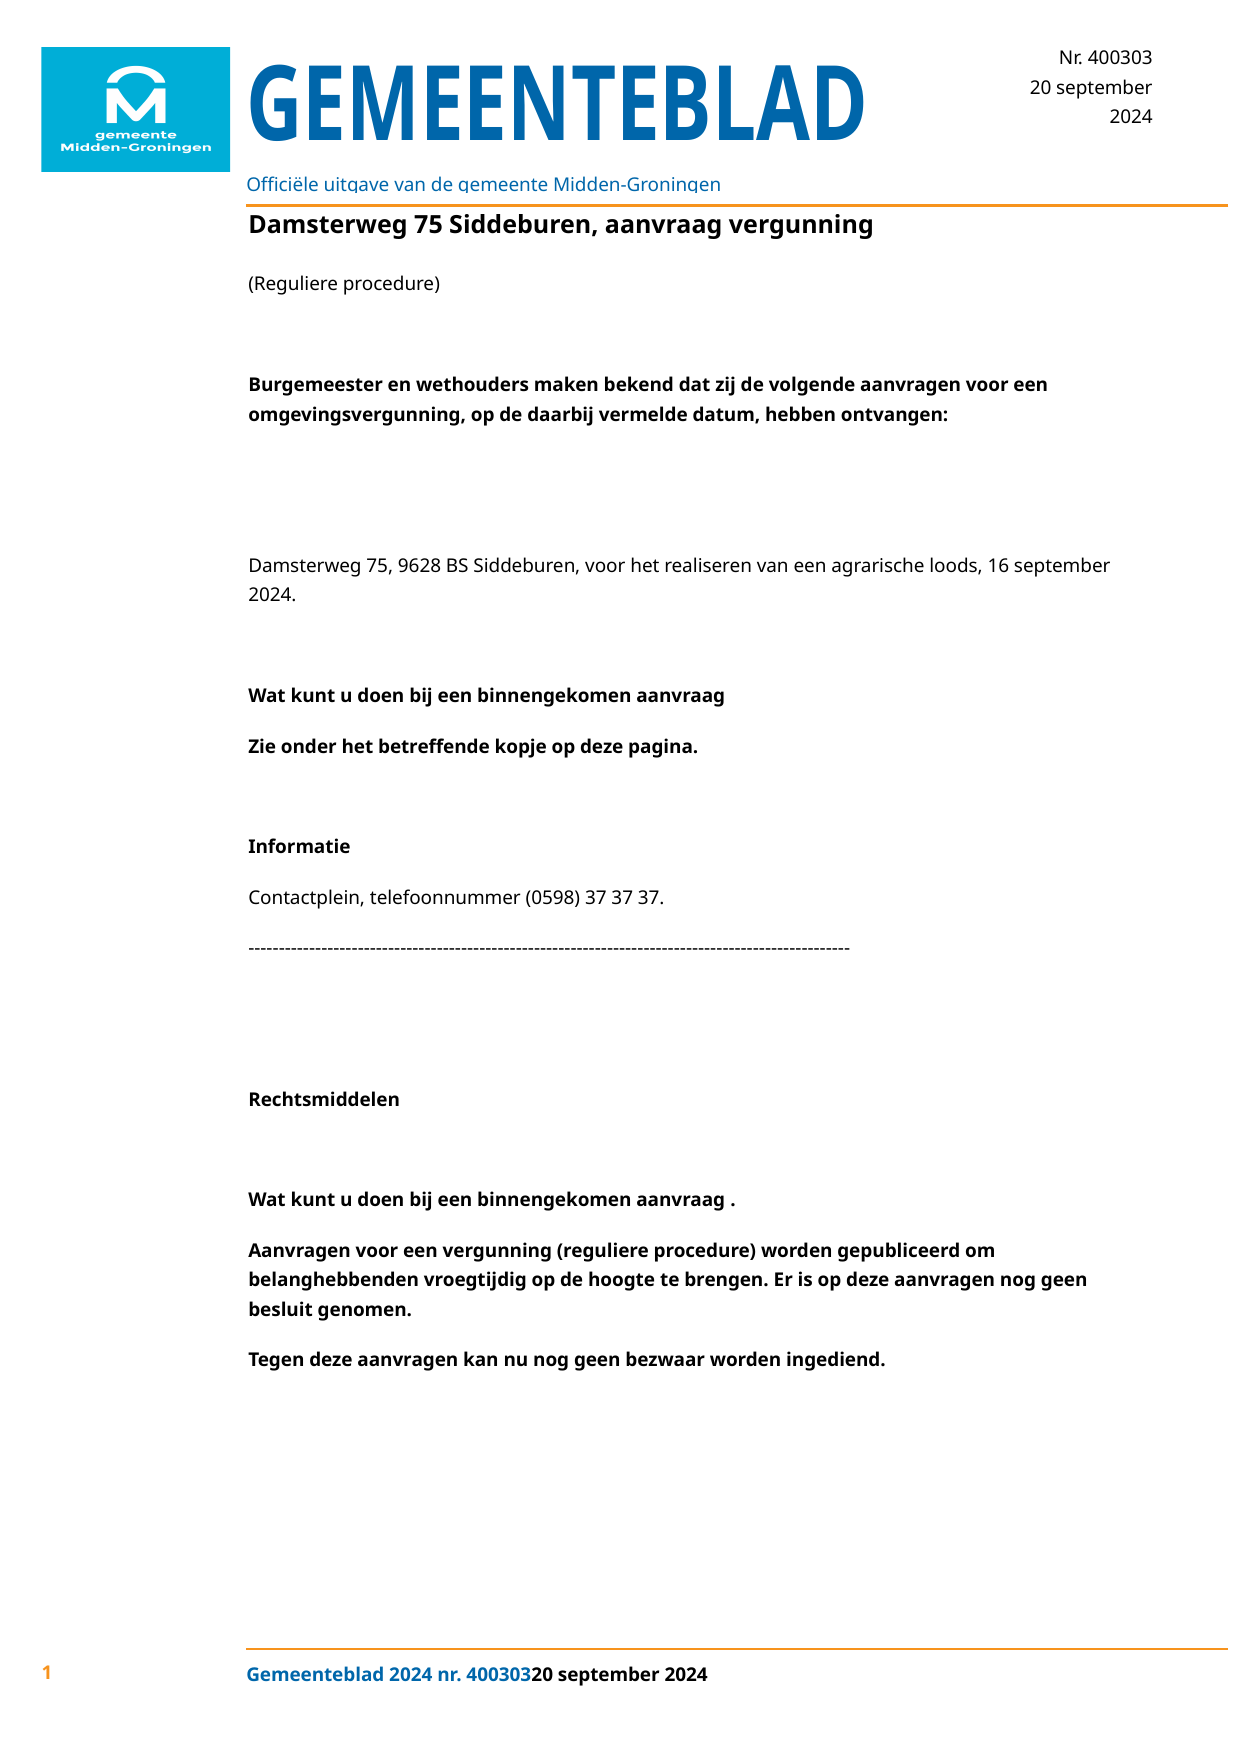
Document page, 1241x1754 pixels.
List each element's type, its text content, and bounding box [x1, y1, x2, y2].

text Informatie [248, 834, 1152, 859]
picture [184, 146, 190, 153]
text --------------------------------------------------------------------------------------------------- [248, 934, 1152, 960]
text Damsterweg 75, 9628 BS Siddeburen, voor het realiseren van een agrarische loods, 16 september 2024. [248, 552, 1152, 607]
picture [107, 89, 165, 122]
text Wat kunt u doen bij een binnengekomen aanvraag [248, 682, 1152, 708]
text Damsterweg 75 Siddeburen, aanvraag vergunning [248, 207, 1152, 241]
text Zie onder het betreffende kopje op deze pagina. [248, 733, 1152, 758]
text Tegen deze aanvragen kan nu nog geen bezwaar worden ingediend. [248, 1347, 1152, 1372]
text Rechtsmiddelen [248, 1086, 1152, 1111]
text (Reguliere procedure) [248, 270, 1152, 296]
text Contactplein, telefoonnummer (0598) 37 37 37. [248, 884, 1152, 910]
text Burgemeester en wethouders maken bekend dat zij de volgende aanvragen voor een omgevingsvergunning, op de daarbij vermelde datum, hebben ontvangen: [248, 371, 1152, 426]
picture [108, 66, 164, 82]
text Aanvragen voor een vergunning (reguliere procedure) worden gepubliceerd om belanghebbenden vroegtijdig op de hoogte te brengen. Er is op deze aanvragen nog geen besluit genomen. [248, 1237, 1152, 1322]
text Wat kunt u doen bij een binnengekomen aanvraag . [248, 1187, 1152, 1212]
